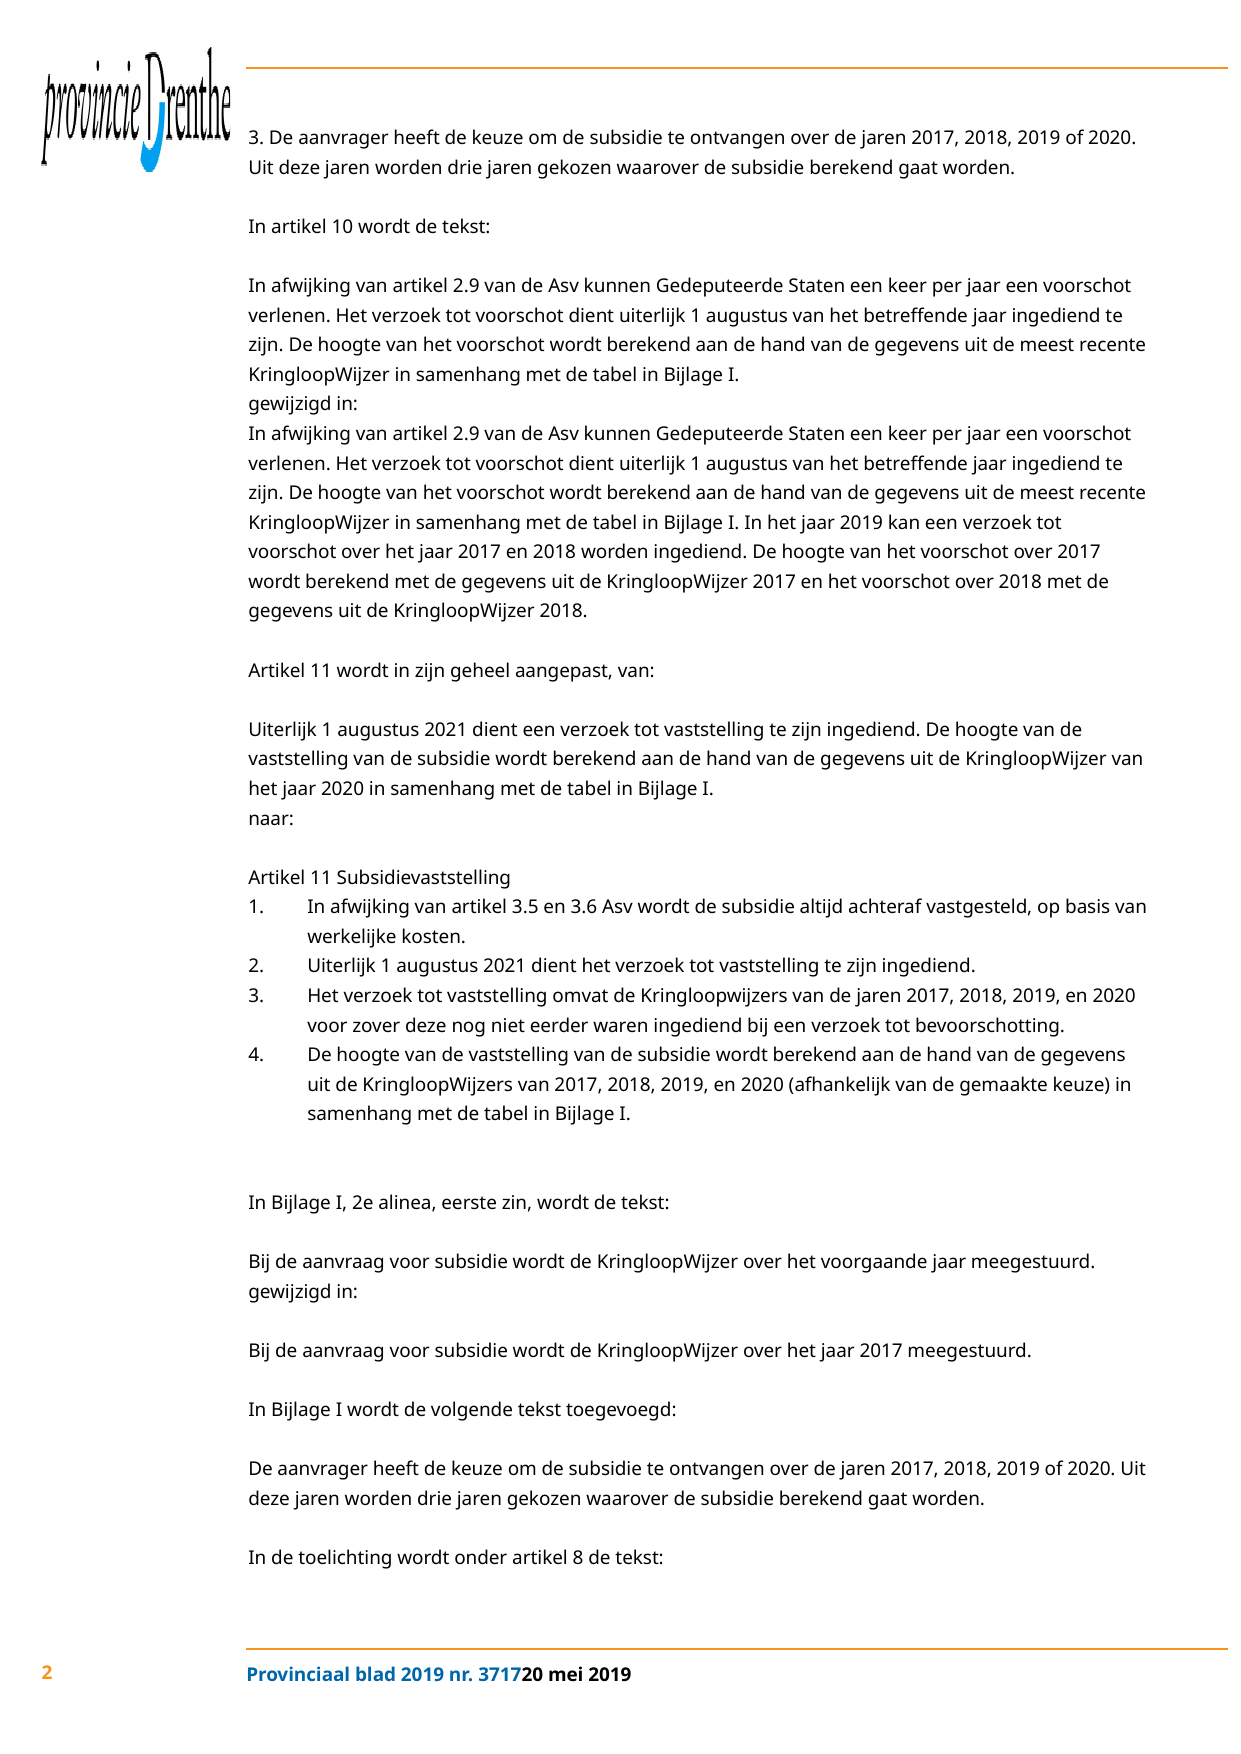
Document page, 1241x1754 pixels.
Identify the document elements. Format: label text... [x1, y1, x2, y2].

text In afwijking van artikel 2.9 van de Asv kunnen Gedeputeerde Staten een keer per jaar een voorschot verlenen. Het verzoek tot voorschot dient uiterlijk 1 augustus van het betreffende jaar ingediend te zijn. De hoogte van het voorschot wordt berekend aan de hand van de gegevens uit de meest recente KringloopWijzer in samenhang met de tabel in Bijlage I. [248, 272, 1152, 387]
list De hoogte van de vaststelling van de subsidie wordt berekend aan de hand van de gegevens uit de KringloopWijzers van 2017, 2018, 2019, en 2020 (afhankelijk van de gemaakte keuze) in samenhang met de tabel in Bijlage I. [248, 1041, 1152, 1126]
text gewijzigd in: [248, 391, 1152, 416]
text De aanvrager heeft de keuze om de subsidie te ontvangen over de jaren 2017, 2018, 2019 of 2020. Uit deze jaren worden drie jaren gekozen waarover de subsidie berekend gaat worden. [248, 1456, 1152, 1511]
list In afwijking van artikel 3.5 en 3.6 Asv wordt de subsidie altijd achteraf vastgesteld, op basis van werkelijke kosten. [248, 893, 1152, 949]
text Bij de aanvraag voor subsidie wordt de KringloopWijzer over het jaar 2017 meegestuurd. [248, 1337, 1152, 1363]
text Artikel 11 wordt in zijn geheel aangepast, van: [248, 657, 1152, 683]
text 3. De aanvrager heeft de keuze om de subsidie te ontvangen over de jaren 2017, 2018, 2019 of 2020. Uit deze jaren worden drie jaren gekozen waarover de subsidie berekend gaat worden. [248, 124, 1152, 180]
text gewijzigd in: [248, 1278, 1152, 1304]
text In Bijlage I wordt de volgende tekst toegevoegd: [248, 1396, 1152, 1422]
text Uiterlijk 1 augustus 2021 dient een verzoek tot vaststelling te zijn ingediend. De hoogte van de vaststelling van de subsidie wordt berekend aan de hand van de gegevens uit de KringloopWijzer van het jaar 2020 in samenhang met de tabel in Bijlage I. [248, 716, 1152, 801]
text In artikel 10 wordt de tekst: [248, 213, 1152, 239]
list Uiterlijk 1 augustus 2021 dient het verzoek tot vaststelling te zijn ingediend. [248, 953, 1152, 978]
text Bij de aanvraag voor subsidie wordt de KringloopWijzer over het voorgaande jaar meegestuurd. [248, 1248, 1152, 1274]
picture [41, 47, 231, 172]
text In Bijlage I, 2e alinea, eerste zin, wordt de tekst: [248, 1189, 1152, 1215]
text In afwijking van artikel 2.9 van de Asv kunnen Gedeputeerde Staten een keer per jaar een voorschot verlenen. Het verzoek tot voorschot dient uiterlijk 1 augustus van het betreffende jaar ingediend te zijn. De hoogte van het voorschot wordt berekend aan de hand van de gegevens uit de meest recente KringloopWijzer in samenhang met de tabel in Bijlage I. In het jaar 2019 kan een verzoek tot voorschot over het jaar 2017 en 2018 worden ingediend. De hoogte van het voorschot over 2017 wordt berekend met de gegevens uit de KringloopWijzer 2017 en het voorschot over 2018 met de gegevens uit de KringloopWijzer 2018. [248, 420, 1152, 623]
list Het verzoek tot vaststelling omvat de Kringloopwijzers van de jaren 2017, 2018, 2019, en 2020 voor zover deze nog niet eerder waren ingediend bij een verzoek tot bevoorschotting. [248, 982, 1152, 1038]
text Artikel 11 Subsidievaststelling [248, 864, 1152, 890]
text naar: [248, 805, 1152, 831]
text In de toelichting wordt onder artikel 8 de tekst: [248, 1544, 1152, 1570]
